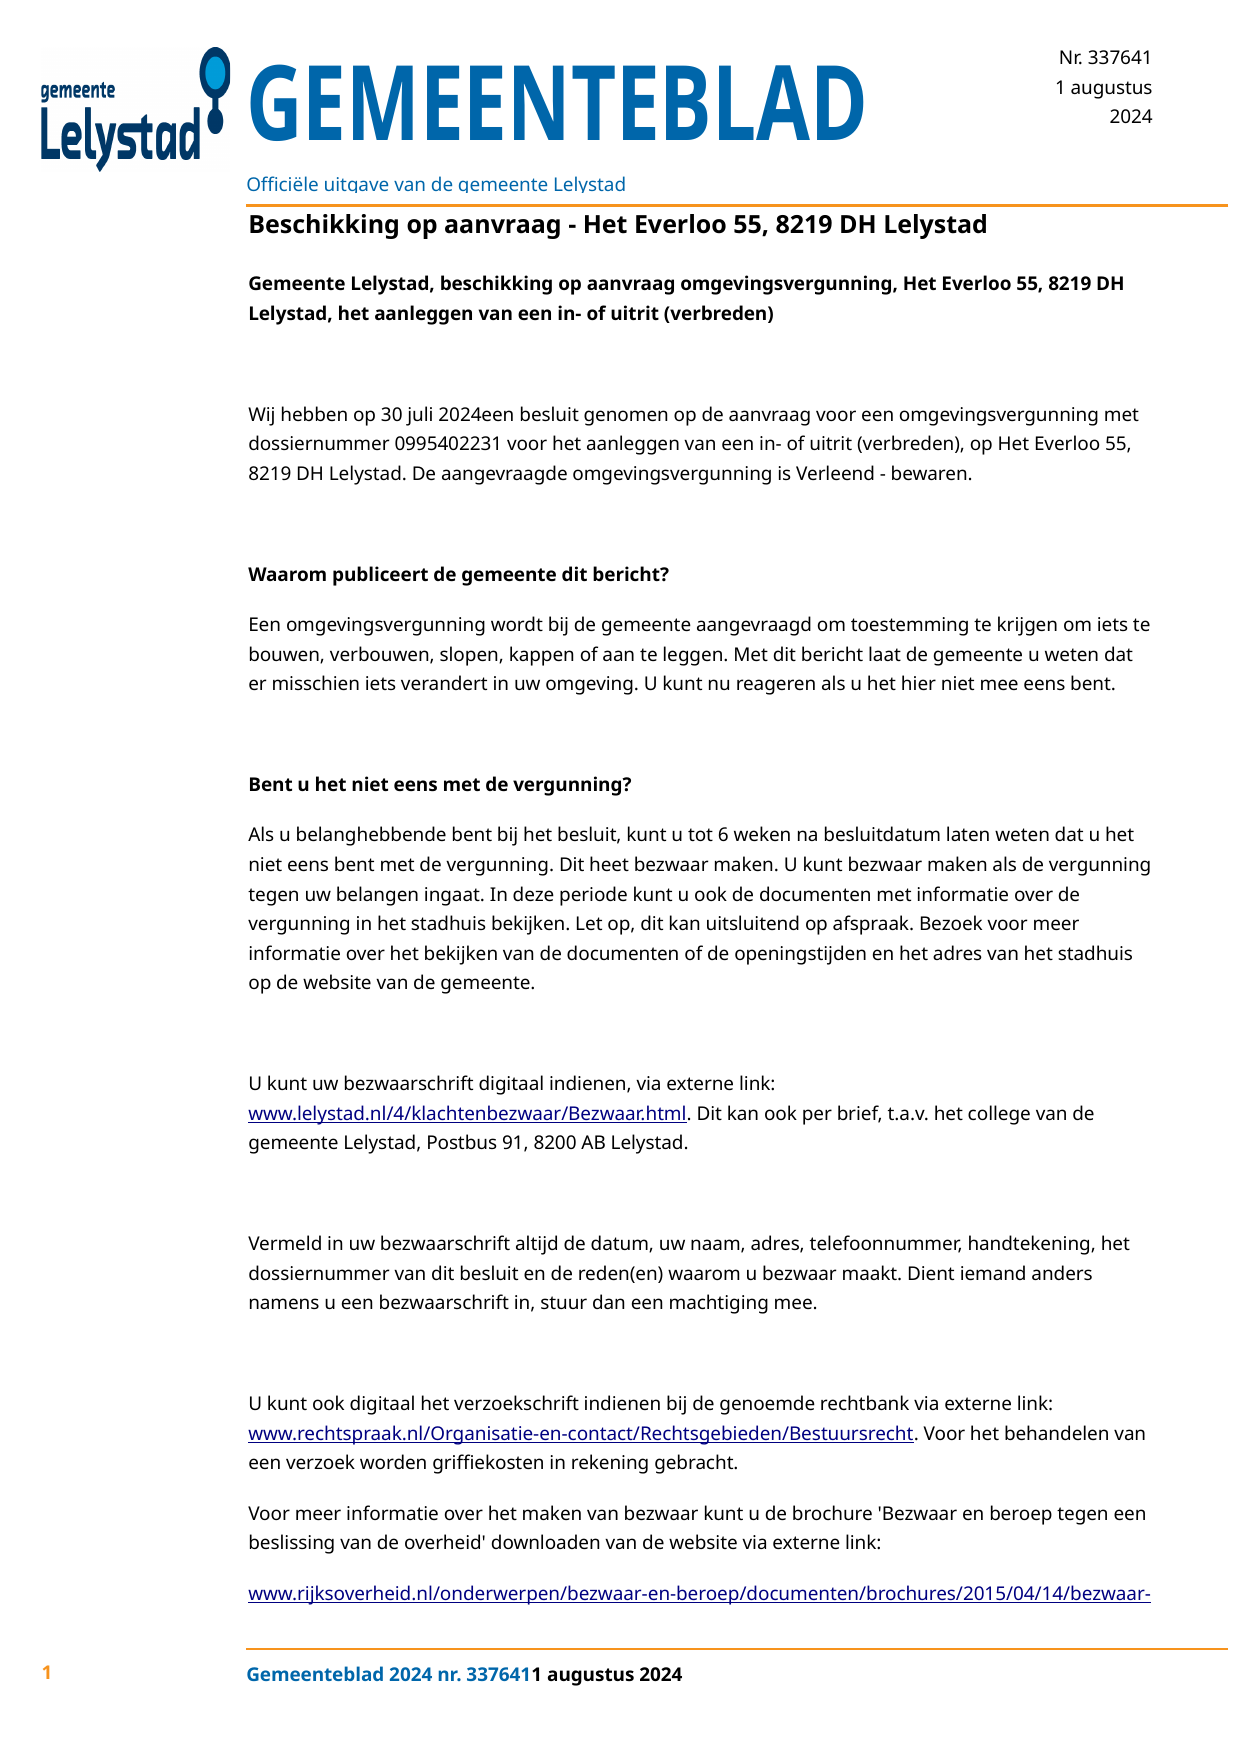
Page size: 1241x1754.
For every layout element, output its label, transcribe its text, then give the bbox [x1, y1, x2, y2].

picture [41, 47, 231, 172]
text Wij hebben op 30 juli 2024een besluit genomen op de aanvraag voor een omgevingsvergunning met dossiernummer 0995402231 voor het aanleggen van een in- of uitrit (verbreden), op Het Everloo 55, 8219 DH Lelystad. De aangevraagde omgevingsvergunning is Verleend - bewaren. [248, 401, 1152, 486]
text Vermeld in uw bezwaarschrift altijd de datum, uw naam, adres, telefoonnummer, handtekening, het dossiernummer van dit besluit en de reden(en) waarom u bezwaar maakt. Dient iemand anders namens u een bezwaarschrift in, stuur dan een machtiging mee. [248, 1230, 1152, 1315]
text Waarom publiceert de gemeente dit bericht? [248, 561, 1152, 586]
text Voor meer informatie over het maken van bezwaar kunt u de brochure 'Bezwaar en beroep tegen een beslissing van de overheid' downloaden van de website via externe link: [248, 1500, 1152, 1555]
text U kunt ook digitaal het verzoekschrift indienen bij de genoemde rechtbank via externe link: www.rechtspraak.nl/Organisatie-en-contact/Rechtsgebieden/Bestuursrecht. Voor het behandelen van een verzoek worden griffiekosten in rekening gebracht. [248, 1390, 1152, 1475]
text U kunt uw bezwaarschrift digitaal indienen, via externe link: www.lelystad.nl/4/klachtenbezwaar/Bezwaar.html. Dit kan ook per brief, t.a.v. het college van de gemeente Lelystad, Postbus 91, 8200 AB Lelystad. [248, 1070, 1152, 1155]
text Beschikking op aanvraag - Het Everloo 55, 8219 DH Lelystad [248, 207, 1152, 241]
text Een omgevingsvergunning wordt bij de gemeente aangevraagd om toestemming te krijgen om iets te bouwen, verbouwen, slopen, kappen of aan te leggen. Met dit bericht laat de gemeente u weten dat er misschien iets verandert in uw omgeving. U kunt nu reageren als u het hier niet mee eens bent. [248, 611, 1152, 696]
text Gemeente Lelystad, beschikking op aanvraag omgevingsvergunning, Het Everloo 55, 8219 DH Lelystad, het aanleggen van een in- of uitrit (verbreden) [248, 270, 1152, 326]
text www.rijksoverheid.nl/onderwerpen/bezwaar-en-beroep/documenten/brochures/2015/04/14/bezwaar- [248, 1580, 1152, 1606]
text Als u belanghebbende bent bij het besluit, kunt u tot 6 weken na besluitdatum laten weten dat u het niet eens bent met de vergunning. Dit heet bezwaar maken. U kunt bezwaar maken als de vergunning tegen uw belangen ingaat. In deze periode kunt u ook de documenten met informatie over de vergunning in het stadhuis bekijken. Let op, dit kan uitsluitend op afspraak. Bezoek voor meer informatie over het bekijken van de documenten of de openingstijden en het adres van het stadhuis op de website van de gemeente. [248, 822, 1152, 995]
text Bent u het niet eens met de vergunning? [248, 771, 1152, 797]
